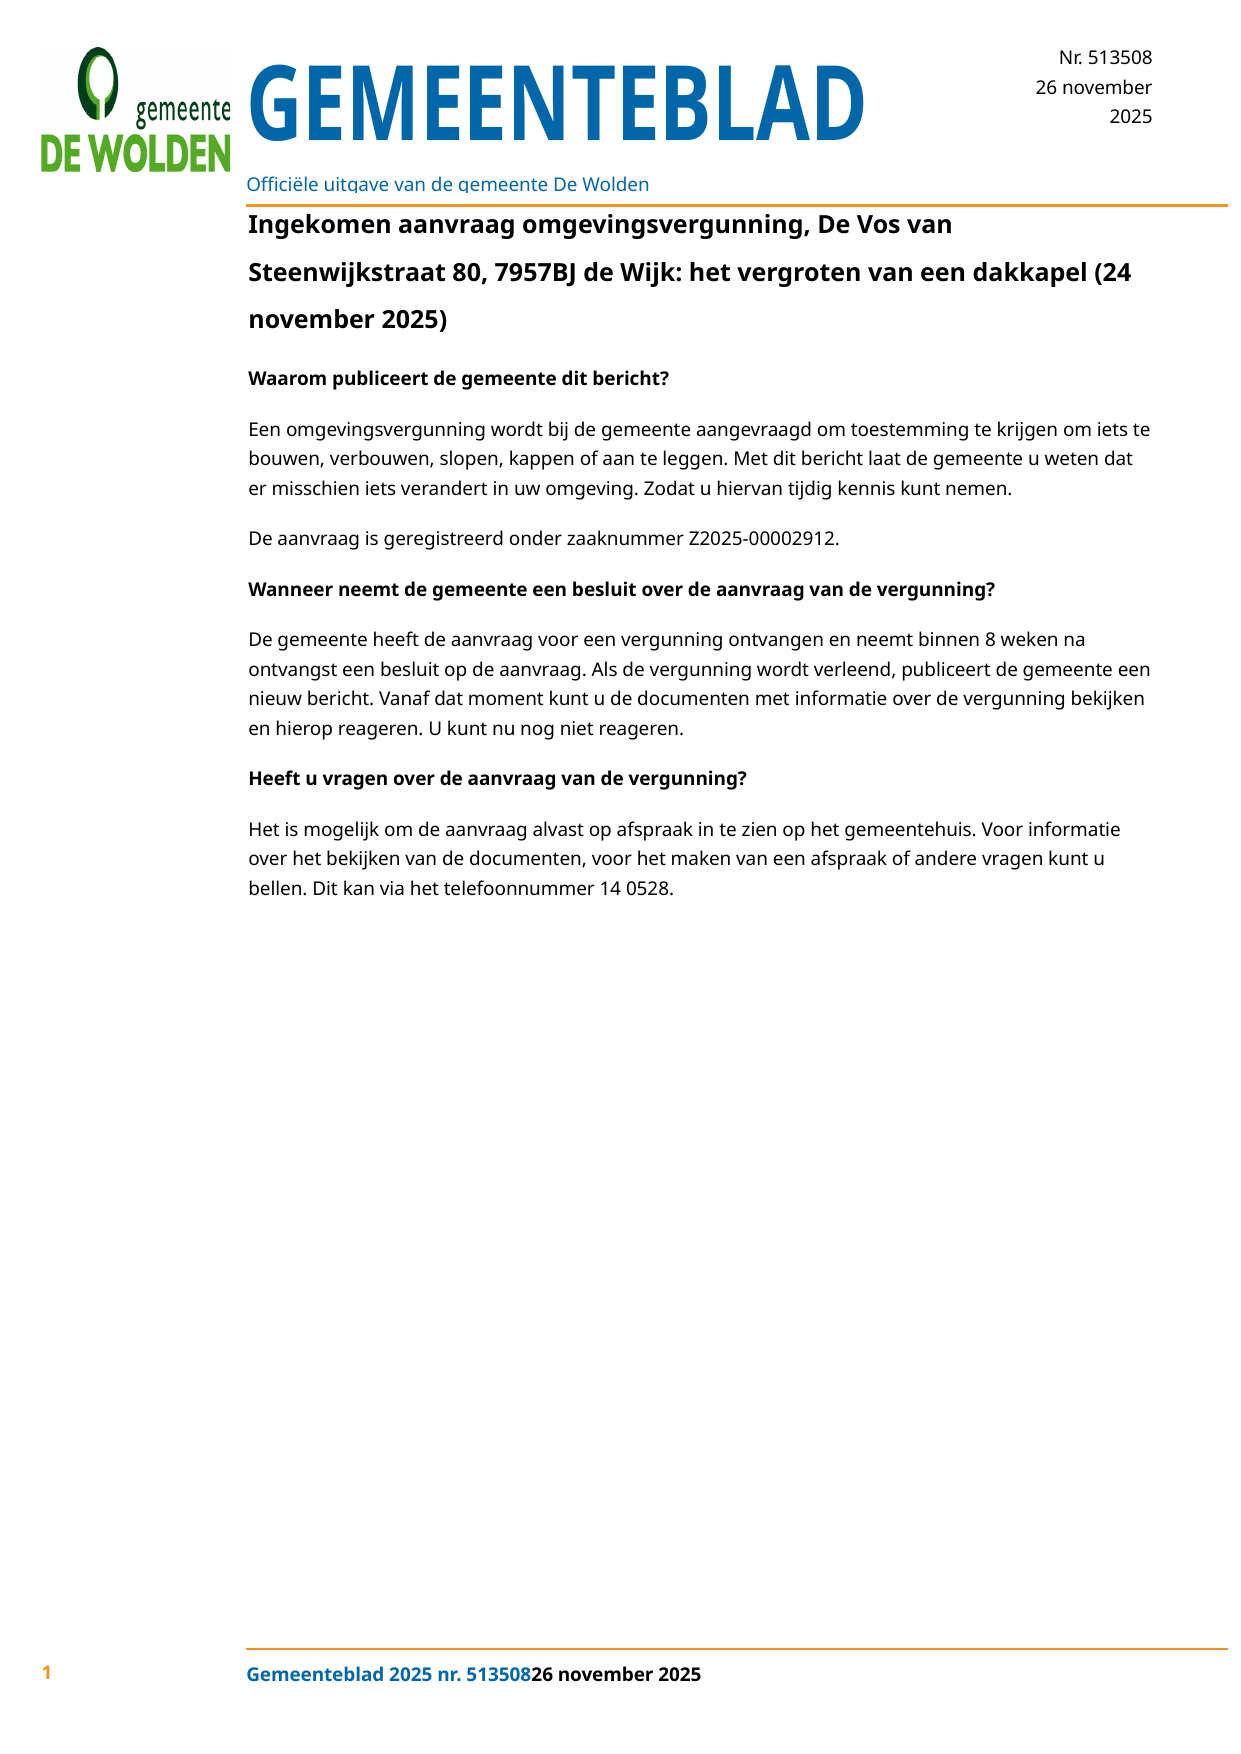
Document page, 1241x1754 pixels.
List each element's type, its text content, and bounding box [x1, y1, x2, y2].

text Het is mogelijk om de aanvraag alvast op afspraak in te zien op het gemeentehuis. Voor informatie over het bekijken van de documenten, voor het maken van een afspraak of andere vragen kunt u bellen. Dit kan via het telefoonnummer 14 0528. [248, 816, 1152, 901]
text Een omgevingsvergunning wordt bij de gemeente aangevraagd om toestemming te krijgen om iets te bouwen, verbouwen, slopen, kappen of aan te leggen. Met dit bericht laat de gemeente u weten dat er misschien iets verandert in uw omgeving. Zodat u hiervan tijdig kennis kunt nemen. [248, 416, 1152, 501]
text Heeft u vragen over de aanvraag van de vergunning? [248, 766, 1152, 791]
text Waarom publiceert de gemeente dit bericht? [248, 366, 1152, 391]
text Ingekomen aanvraag omgevingsvergunning, De Vos van Steenwijkstraat 80, 7957BJ de Wijk: het vergroten van een dakkapel (24 november 2025) [248, 207, 1152, 336]
picture [41, 47, 231, 172]
text Wanneer neemt de gemeente een besluit over de aanvraag van de vergunning? [248, 576, 1152, 602]
text De gemeente heeft de aanvraag voor een vergunning ontvangen en neemt binnen 8 weken na ontvangst een besluit op de aanvraag. Als de vergunning wordt verleend, publiceert de gemeente een nieuw bericht. Vanaf dat moment kunt u de documenten met informatie over de vergunning bekijken en hierop reageren. U kunt nu nog niet reageren. [248, 626, 1152, 741]
text De aanvraag is geregistreerd onder zaaknummer Z2025-00002912. [248, 526, 1152, 551]
